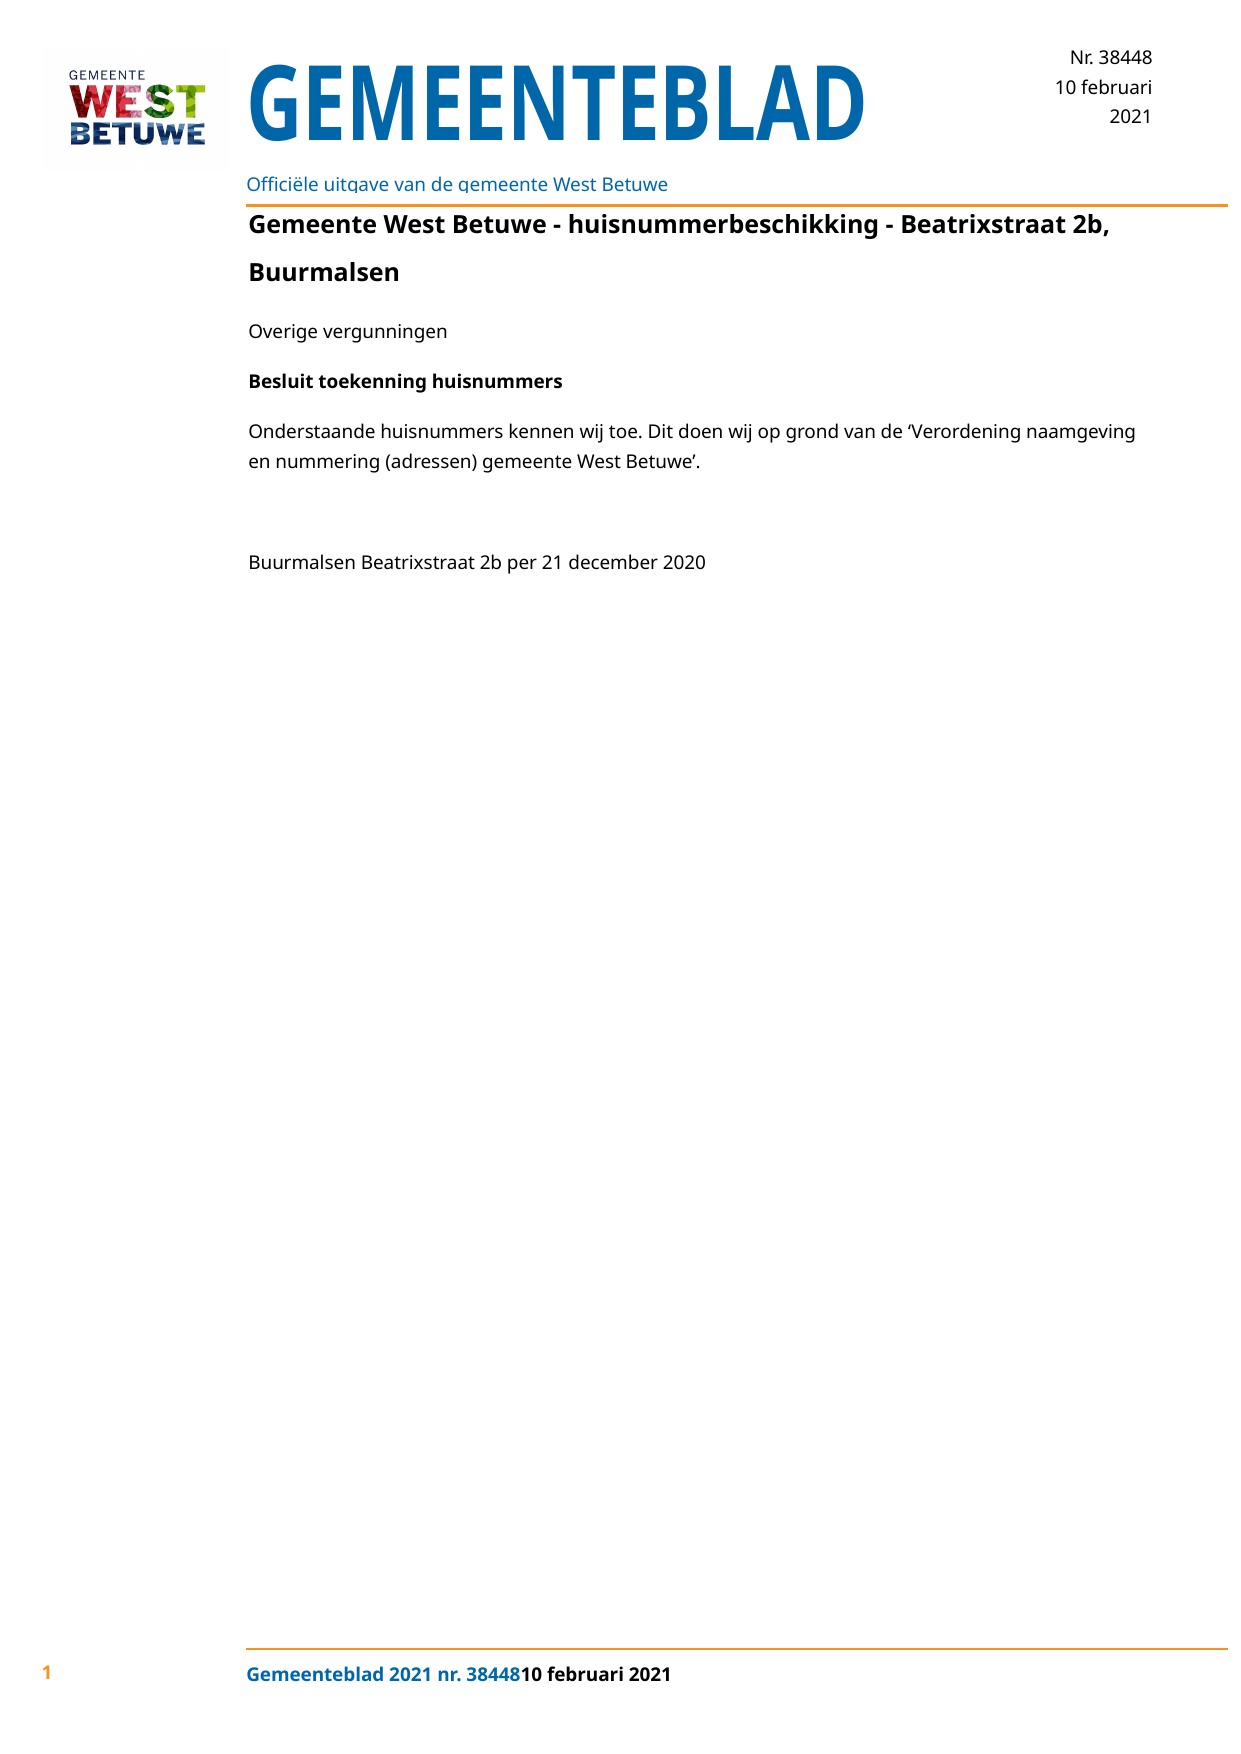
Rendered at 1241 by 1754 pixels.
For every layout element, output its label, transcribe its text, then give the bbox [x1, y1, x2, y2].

text Overige vergunningen [248, 318, 1152, 344]
text Gemeente West Betuwe - huisnummerbeschikking - Beatrixstraat 2b, Buurmalsen [248, 207, 1152, 288]
picture [41, 47, 231, 172]
text Onderstaande huisnummers kennen wij toe. Dit doen wij op grond van de ‘Verordening naamgeving en nummering (adressen) gemeente West Betuwe’. [248, 419, 1152, 474]
text Buurmalsen Beatrixstraat 2b per 21 december 2020 [248, 549, 1152, 575]
text Besluit toekenning huisnummers [248, 368, 1152, 394]
